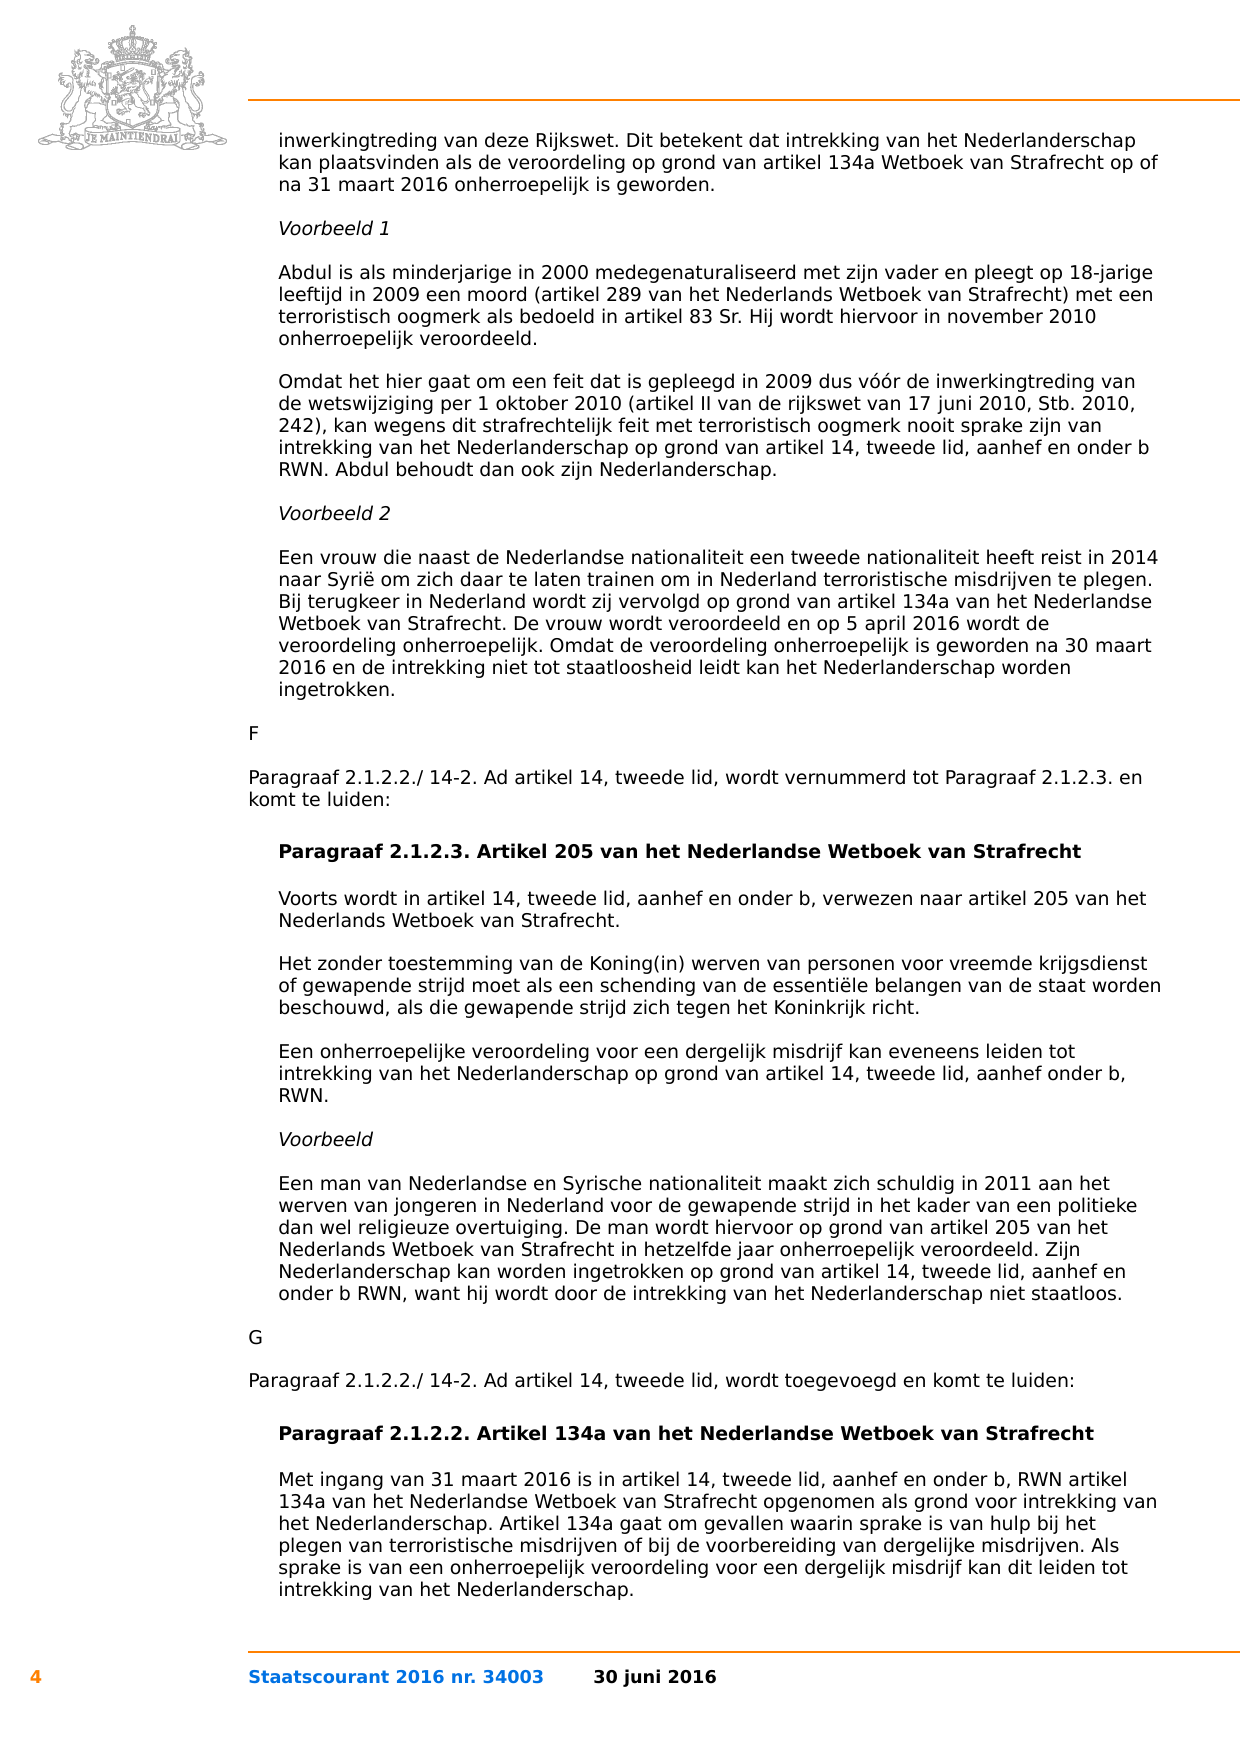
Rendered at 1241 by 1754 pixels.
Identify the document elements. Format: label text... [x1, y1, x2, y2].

text Het zonder toestemming van de Koning(in) werven van personen voor vreemde krijgsdienst of gewapende strijd moet als een schending van de essentiële belangen van de staat worden beschouwd, als die gewapende strijd zich tegen het Koninkrijk richt. [278, 953, 1163, 1019]
subtitle Voorbeeld 2 [278, 503, 1163, 525]
text Abdul is als minderjarige in 2000 medegenaturaliseerd met zijn vader en pleegt op 18-jarige leeftijd in 2009 een moord (artikel 289 van het Nederlands Wetboek van Strafrecht) met een terroristisch oogmerk als bedoeld in artikel 83 Sr. Hij wordt hiervoor in november 2010 onherroepelijk veroordeeld. [278, 262, 1163, 349]
text Paragraaf 2.1.2.2./ 14-2. Ad artikel 14, tweede lid, wordt vernummerd tot Paragraaf 2.1.2.3. en komt te luiden: [248, 767, 1163, 811]
text Paragraaf 2.1.2.2./ 14-2. Ad artikel 14, tweede lid, wordt toegevoegd en komt te luiden: [248, 1370, 1163, 1392]
text Een man van Nederlandse en Syrische nationaliteit maakt zich schuldig in 2011 aan het werven van jongeren in Nederland voor de gewapende strijd in het kader van een politieke dan wel religieuze overtuiging. De man wordt hiervoor op grond van artikel 205 van het Nederlands Wetboek van Strafrecht in hetzelfde jaar onherroepelijk veroordeeld. Zijn Nederlanderschap kan worden ingetrokken op grond van artikel 14, tweede lid, aanhef en onder b RWN, want hij wordt door de intrekking van het Nederlanderschap niet staatloos. [278, 1173, 1163, 1305]
text inwerkingtreding van deze Rijkswet. Dit betekent dat intrekking van het Nederlanderschap kan plaatsvinden als de veroordeling op grond van artikel 134a Wetboek van Strafrecht op of na 31 maart 2016 onherroepelijk is geworden. [278, 130, 1163, 196]
text Een vrouw die naast de Nederlandse nationaliteit een tweede nationaliteit heeft reist in 2014 naar Syrië om zich daar te laten trainen om in Nederland terroristische misdrijven te plegen. Bij terugkeer in Nederland wordt zij vervolgd op grond van artikel 134a van het Nederlandse Wetboek van Strafrecht. De vrouw wordt veroordeeld en op 5 april 2016 wordt de veroordeling onherroepelijk. Omdat de veroordeling onherroepelijk is geworden na 30 maart 2016 en de intrekking niet tot staatloosheid leidt kan het Nederlanderschap worden ingetrokken. [278, 547, 1163, 701]
text Voorts wordt in artikel 14, tweede lid, aanhef en onder b, verwezen naar artikel 205 van het Nederlands Wetboek van Strafrecht. [278, 887, 1163, 931]
text G [248, 1327, 1163, 1348]
text Omdat het hier gaat om een feit dat is gepleegd in 2009 dus vóór de inwerkingtreding van de wetswijziging per 1 oktober 2010 (artikel II van de rijkswet van 17 juni 2010, Stb. 2010, 242), kan wegens dit strafrechtelijk feit met terroristisch oogmerk nooit sprake zijn van intrekking van het Nederlanderschap op grond van artikel 14, tweede lid, aanhef en onder b RWN. Abdul behoudt dan ook zijn Nederlanderschap. [278, 371, 1163, 481]
subtitle Voorbeeld 1 [278, 218, 1163, 240]
subtitle Paragraaf 2.1.2.2. Artikel 134a van het Nederlandse Wetboek van Strafrecht [278, 1422, 1163, 1444]
picture [38, 25, 227, 150]
text F [248, 723, 1163, 745]
subtitle Voorbeeld [278, 1129, 1163, 1151]
subtitle Paragraaf 2.1.2.3. Artikel 205 van het Nederlandse Wetboek van Strafrecht [278, 841, 1163, 862]
text Met ingang van 31 maart 2016 is in artikel 14, tweede lid, aanhef en onder b, RWN artikel 134a van het Nederlandse Wetboek van Strafrecht opgenomen als grond voor intrekking van het Nederlanderschap. Artikel 134a gaat om gevallen waarin sprake is van hulp bij het plegen van terroristische misdrijven of bij de voorbereiding van dergelijke misdrijven. Als sprake is van een onherroepelijk veroordeling voor een dergelijk misdrijf kan dit leiden tot intrekking van het Nederlanderschap. [278, 1469, 1163, 1601]
text Een onherroepelijke veroordeling voor een dergelijk misdrijf kan eveneens leiden tot intrekking van het Nederlanderschap op grond van artikel 14, tweede lid, aanhef onder b, RWN. [278, 1041, 1163, 1107]
